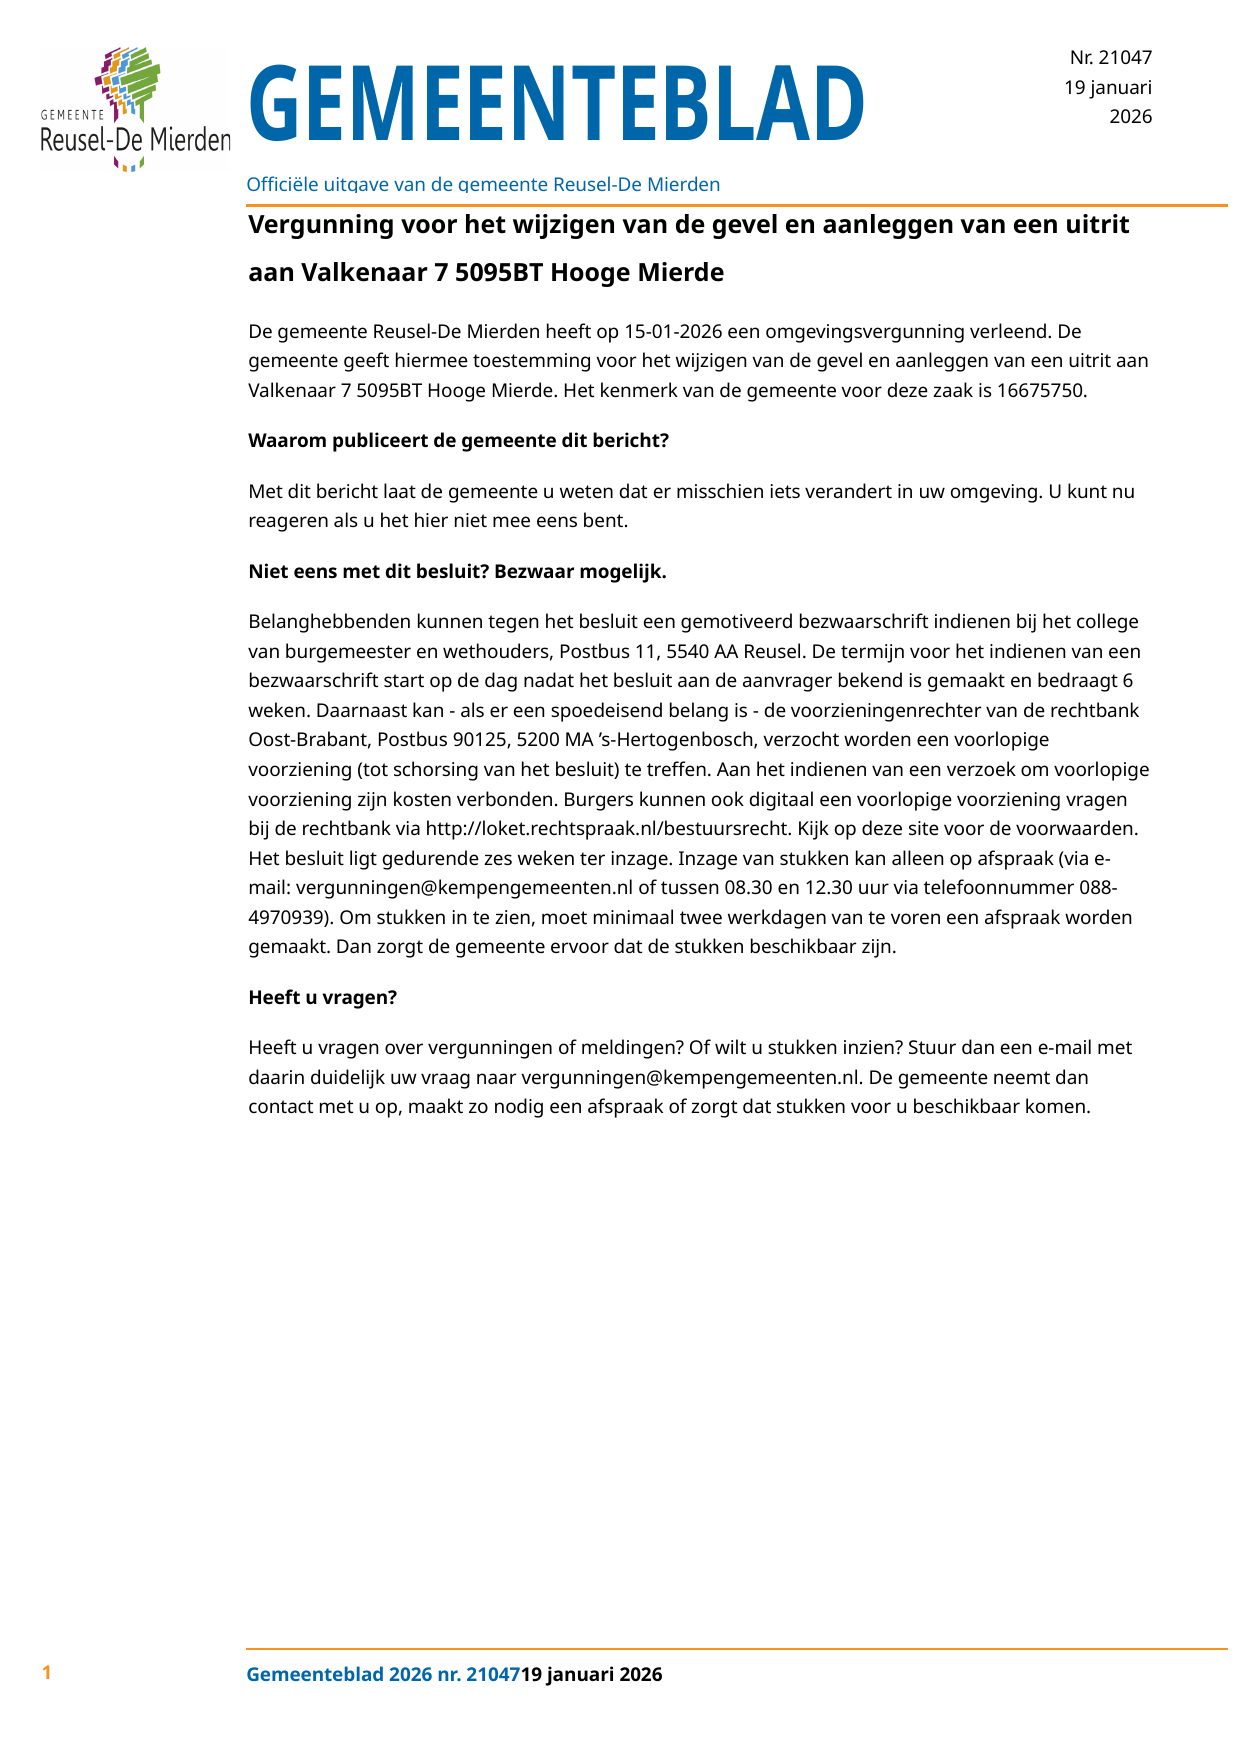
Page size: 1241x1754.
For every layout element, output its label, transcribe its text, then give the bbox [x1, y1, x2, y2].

text Heeft u vragen? [248, 984, 1152, 1010]
text Niet eens met dit besluit? Bezwaar mogelijk. [248, 558, 1152, 584]
text Met dit bericht laat de gemeente u weten dat er misschien iets verandert in uw omgeving. U kunt nu reageren als u het hier niet mee eens bent. [248, 478, 1152, 533]
text Belanghebbenden kunnen tegen het besluit een gemotiveerd bezwaarschrift indienen bij het college van burgemeester en wethouders, Postbus 11, 5540 AA Reusel. De termijn voor het indienen van een bezwaarschrift start op de dag nadat het besluit aan de aanvrager bekend is gemaakt en bedraagt 6 weken. Daarnaast kan - als er een spoedeisend belang is - de voorzieningenrechter van de rechtbank Oost-Brabant, Postbus 90125, 5200 MA ’s-Hertogenbosch, verzocht worden een voorlopige voorziening (tot schorsing van het besluit) te treffen. Aan het indienen van een verzoek om voorlopige voorziening zijn kosten verbonden. Burgers kunnen ook digitaal een voorlopige voorziening vragen bij de rechtbank via http://loket.rechtspraak.nl/bestuursrecht. Kijk op deze site voor de voorwaarden. Het besluit ligt gedurende zes weken ter inzage. Inzage van stukken kan alleen op afspraak (via e-mail: vergunningen@kempengemeenten.nl of tussen 08.30 en 12.30 uur via telefoonnummer 088-4970939). Om stukken in te zien, moet minimaal twee werkdagen van te voren een afspraak worden gemaakt. Dan zorgt de gemeente ervoor dat de stukken beschikbaar zijn. [248, 608, 1152, 959]
text Heeft u vragen over vergunningen of meldingen? Of wilt u stukken inzien? Stuur dan een e-mail met daarin duidelijk uw vraag naar vergunningen@kempengemeenten.nl. De gemeente neemt dan contact met u op, maakt zo nodig een afspraak of zorgt dat stukken voor u beschikbaar komen. [248, 1034, 1152, 1119]
text Waarom publiceert de gemeente dit bericht? [248, 427, 1152, 453]
text Vergunning voor het wijzigen van de gevel en aanleggen van een uitrit aan Valkenaar 7 5095BT Hooge Mierde [248, 207, 1152, 288]
text De gemeente Reusel-De Mierden heeft op 15-01-2026 een omgevingsvergunning verleend. De gemeente geeft hiermee toestemming voor het wijzigen van de gevel en aanleggen van een uitrit aan Valkenaar 7 5095BT Hooge Mierde. Het kenmerk van de gemeente voor deze zaak is 16675750. [248, 318, 1152, 403]
picture [41, 47, 231, 172]
